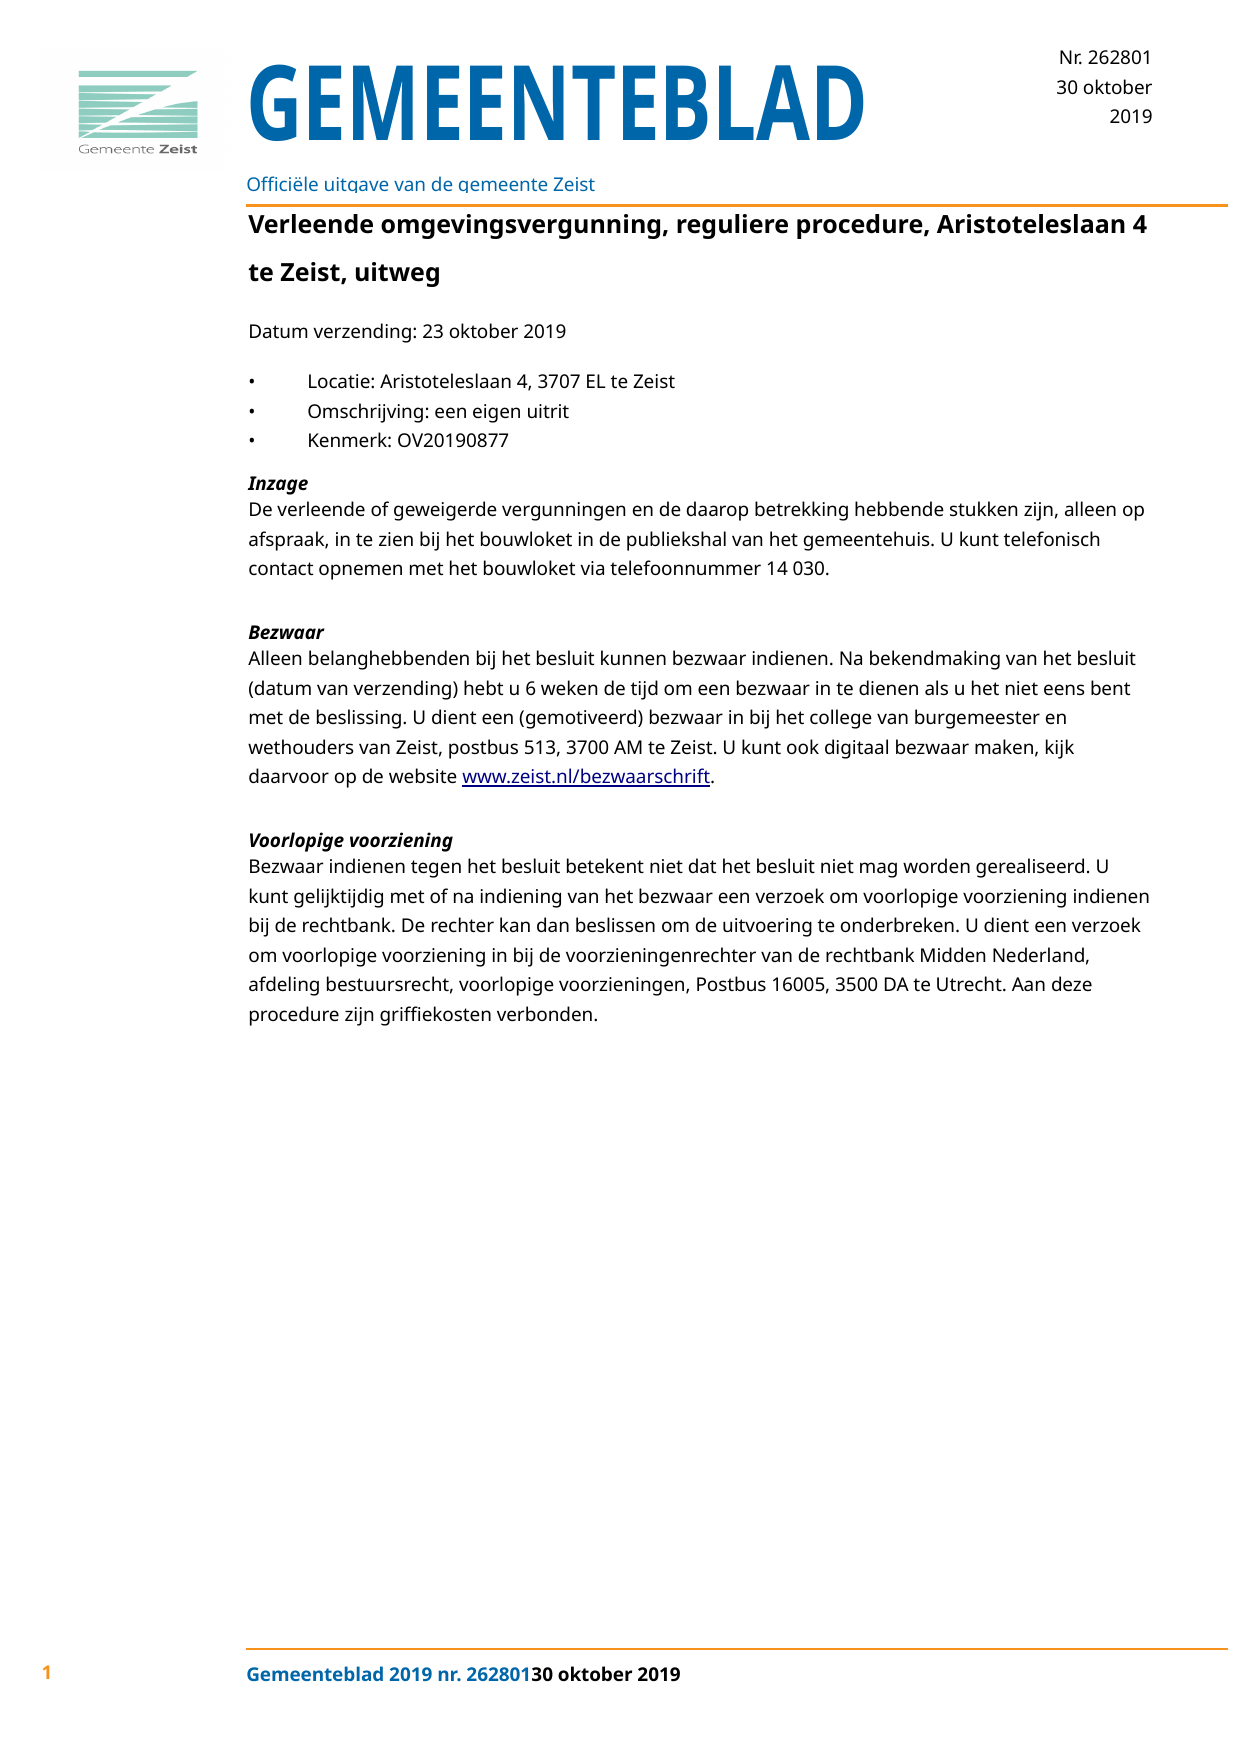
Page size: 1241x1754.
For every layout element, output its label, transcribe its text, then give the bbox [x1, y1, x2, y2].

picture [41, 47, 231, 172]
text De verleende of geweigerde vergunningen en de daarop betrekking hebbende stukken zijn, alleen op afspraak, in te zien bij het bouwloket in de publiekshal van het gemeentehuis. U kunt telefonisch contact opnemen met het bouwloket via telefoonnummer 14 030. [248, 496, 1152, 581]
text Bezwaar [248, 619, 1152, 645]
text Datum verzending: 23 oktober 2019 [248, 318, 1152, 344]
text Inzage [248, 471, 1152, 496]
list Kenmerk: OV20190877 [248, 427, 1152, 453]
text Voorlopige voorziening [248, 827, 1152, 853]
text Bezwaar indienen tegen het besluit betekent niet dat het besluit niet mag worden gerealiseerd. U kunt gelijktijdig met of na indiening van het bezwaar een verzoek om voorlopige voorziening indienen bij de rechtbank. De rechter kan dan beslissen om de uitvoering te onderbreken. U dient een verzoek om voorlopige voorziening in bij de voorzieningenrechter van de rechtbank Midden Nederland, afdeling bestuursrecht, voorlopige voorzieningen, Postbus 16005, 3500 DA te Utrecht. Aan deze procedure zijn griffiekosten verbonden. [248, 853, 1152, 1027]
text Alleen belanghebbenden bij het besluit kunnen bezwaar indienen. Na bekendmaking van het besluit (datum van verzending) hebt u 6 weken de tijd om een bezwaar in te dienen als u het niet eens bent met de beslissing. U dient een (gemotiveerd) bezwaar in bij het college van burgemeester en wethouders van Zeist, postbus 513, 3700 AM te Zeist. U kunt ook digitaal bezwaar maken, kijk daarvoor op de website www.zeist.nl/bezwaarschrift. [248, 645, 1152, 789]
list Locatie: Aristoteleslaan 4, 3707 EL te Zeist [248, 368, 1152, 394]
text Verleende omgevingsvergunning, reguliere procedure, Aristoteleslaan 4 te Zeist, uitweg [248, 207, 1152, 288]
list Omschrijving: een eigen uitrit [248, 398, 1152, 424]
